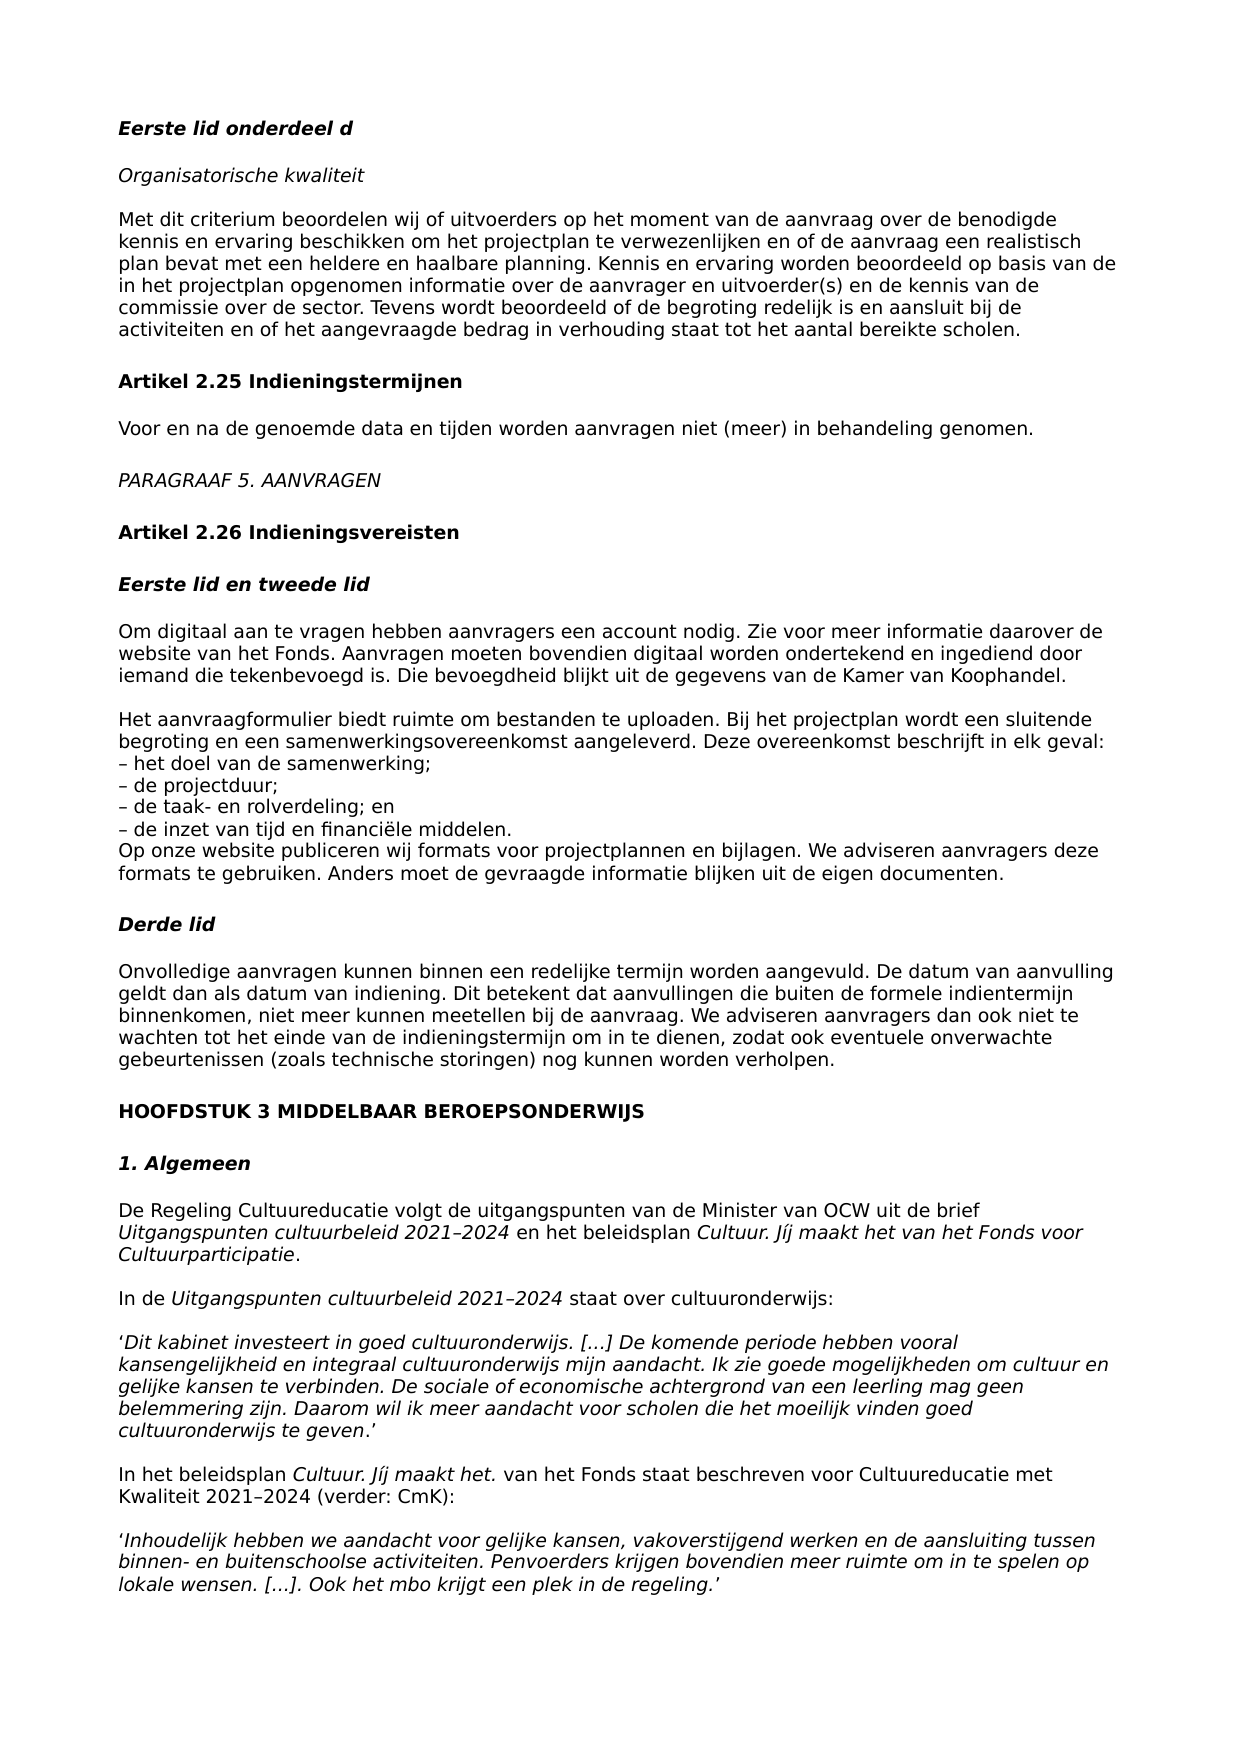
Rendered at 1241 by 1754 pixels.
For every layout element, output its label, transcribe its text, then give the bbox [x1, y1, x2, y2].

subtitle HOOFDSTUK 3 MIDDELBAAR BEROEPSONDERWIJS [118, 1101, 1122, 1123]
subtitle Artikel 2.25 Indieningstermijnen [118, 371, 1122, 393]
text Op onze website publiceren wij formats voor projectplannen en bijlagen. We adviseren aanvragers deze formats te gebruiken. Anders moet de gevraagde informatie blijken uit de eigen documenten. [118, 840, 1122, 884]
subtitle Artikel 2.26 Indieningsvereisten [118, 522, 1122, 544]
text ‘Dit kabinet investeert in goed cultuuronderwijs. [...] De komende periode hebben vooral kansengelijkheid en integraal cultuuronderwijs mijn aandacht. Ik zie goede mogelijkheden om cultuur en gelijke kansen te verbinden. De sociale of economische achtergrond van een leerling mag geen belemmering zijn. Daarom wil ik meer aandacht voor scholen die het moeilijk vinden goed cultuuronderwijs te geven.’ [118, 1332, 1122, 1442]
subtitle Eerste lid en tweede lid [118, 574, 1122, 596]
subtitle Derde lid [118, 914, 1122, 936]
subtitle 1. Algemeen [118, 1153, 1122, 1175]
text Voor en na de genoemde data en tijden worden aanvragen niet (meer) in behandeling genomen. [118, 418, 1122, 440]
text Het aanvraagformulier biedt ruimte om bestanden te uploaden. Bij het projectplan wordt een sluitende begroting en een samenwerkingsovereenkomst aangeleverd. Deze overeenkomst beschrijft in elk geval: [118, 708, 1122, 752]
text De Regeling Cultuureducatie volgt de uitgangspunten van de Minister van OCW uit de brief Uitgangspunten cultuurbeleid 2021–2024 en het beleidsplan Cultuur. Jíj maakt het van het Fonds voor Cultuurparticipatie. [118, 1200, 1122, 1266]
text – de inzet van tijd en financiële middelen. [118, 818, 1122, 840]
text Om digitaal aan te vragen hebben aanvragers een account nodig. Zie voor meer informatie daarover de website van het Fonds. Aanvragen moeten bovendien digitaal worden ondertekend en ingediend door iemand die tekenbevoegd is. Die bevoegdheid blijkt uit de gegevens van de Kamer van Koophandel. [118, 621, 1122, 687]
text – de taak- en rolverdeling; en [118, 796, 1122, 818]
text ‘Inhoudelijk hebben we aandacht voor gelijke kansen, vakoverstijgend werken en de aansluiting tussen binnen- en buitenschoolse activiteiten. Penvoerders krijgen bovendien meer ruimte om in te spelen op lokale wensen. [...]. Ook het mbo krijgt een plek in de regeling.’ [118, 1529, 1122, 1595]
text In de Uitgangspunten cultuurbeleid 2021–2024 staat over cultuuronderwijs: [118, 1288, 1122, 1310]
subtitle Eerste lid onderdeel d [118, 118, 1122, 140]
subtitle Organisatorische kwaliteit [118, 165, 1122, 187]
text Onvolledige aanvragen kunnen binnen een redelijke termijn worden aangevuld. De datum van aanvulling geldt dan als datum van indiening. Dit betekent dat aanvullingen die buiten de formele indientermijn binnenkomen, niet meer kunnen meetellen bij de aanvraag. We adviseren aanvragers dan ook niet te wachten tot het einde van de indieningstermijn om in te dienen, zodat ook eventuele onverwachte gebeurtenissen (zoals technische storingen) nog kunnen worden verholpen. [118, 961, 1122, 1071]
text – de projectduur; [118, 774, 1122, 796]
text Met dit criterium beoordelen wij of uitvoerders op het moment van de aanvraag over de benodigde kennis en ervaring beschikken om het projectplan te verwezenlijken en of de aanvraag een realistisch plan bevat met een heldere en haalbare planning. Kennis en ervaring worden beoordeeld op basis van de in het projectplan opgenomen informatie over de aanvrager en uitvoerder(s) en de kennis van de commissie over de sector. Tevens wordt beoordeeld of de begroting redelijk is en aansluit bij de activiteiten en of het aangevraagde bedrag in verhouding staat tot het aantal bereikte scholen. [118, 209, 1122, 341]
text In het beleidsplan Cultuur. Jíj maakt het. van het Fonds staat beschreven voor Cultuureducatie met Kwaliteit 2021–2024 (verder: CmK): [118, 1464, 1122, 1508]
text – het doel van de samenwerking; [118, 752, 1122, 774]
subtitle PARAGRAAF 5. AANVRAGEN [118, 470, 1122, 492]
